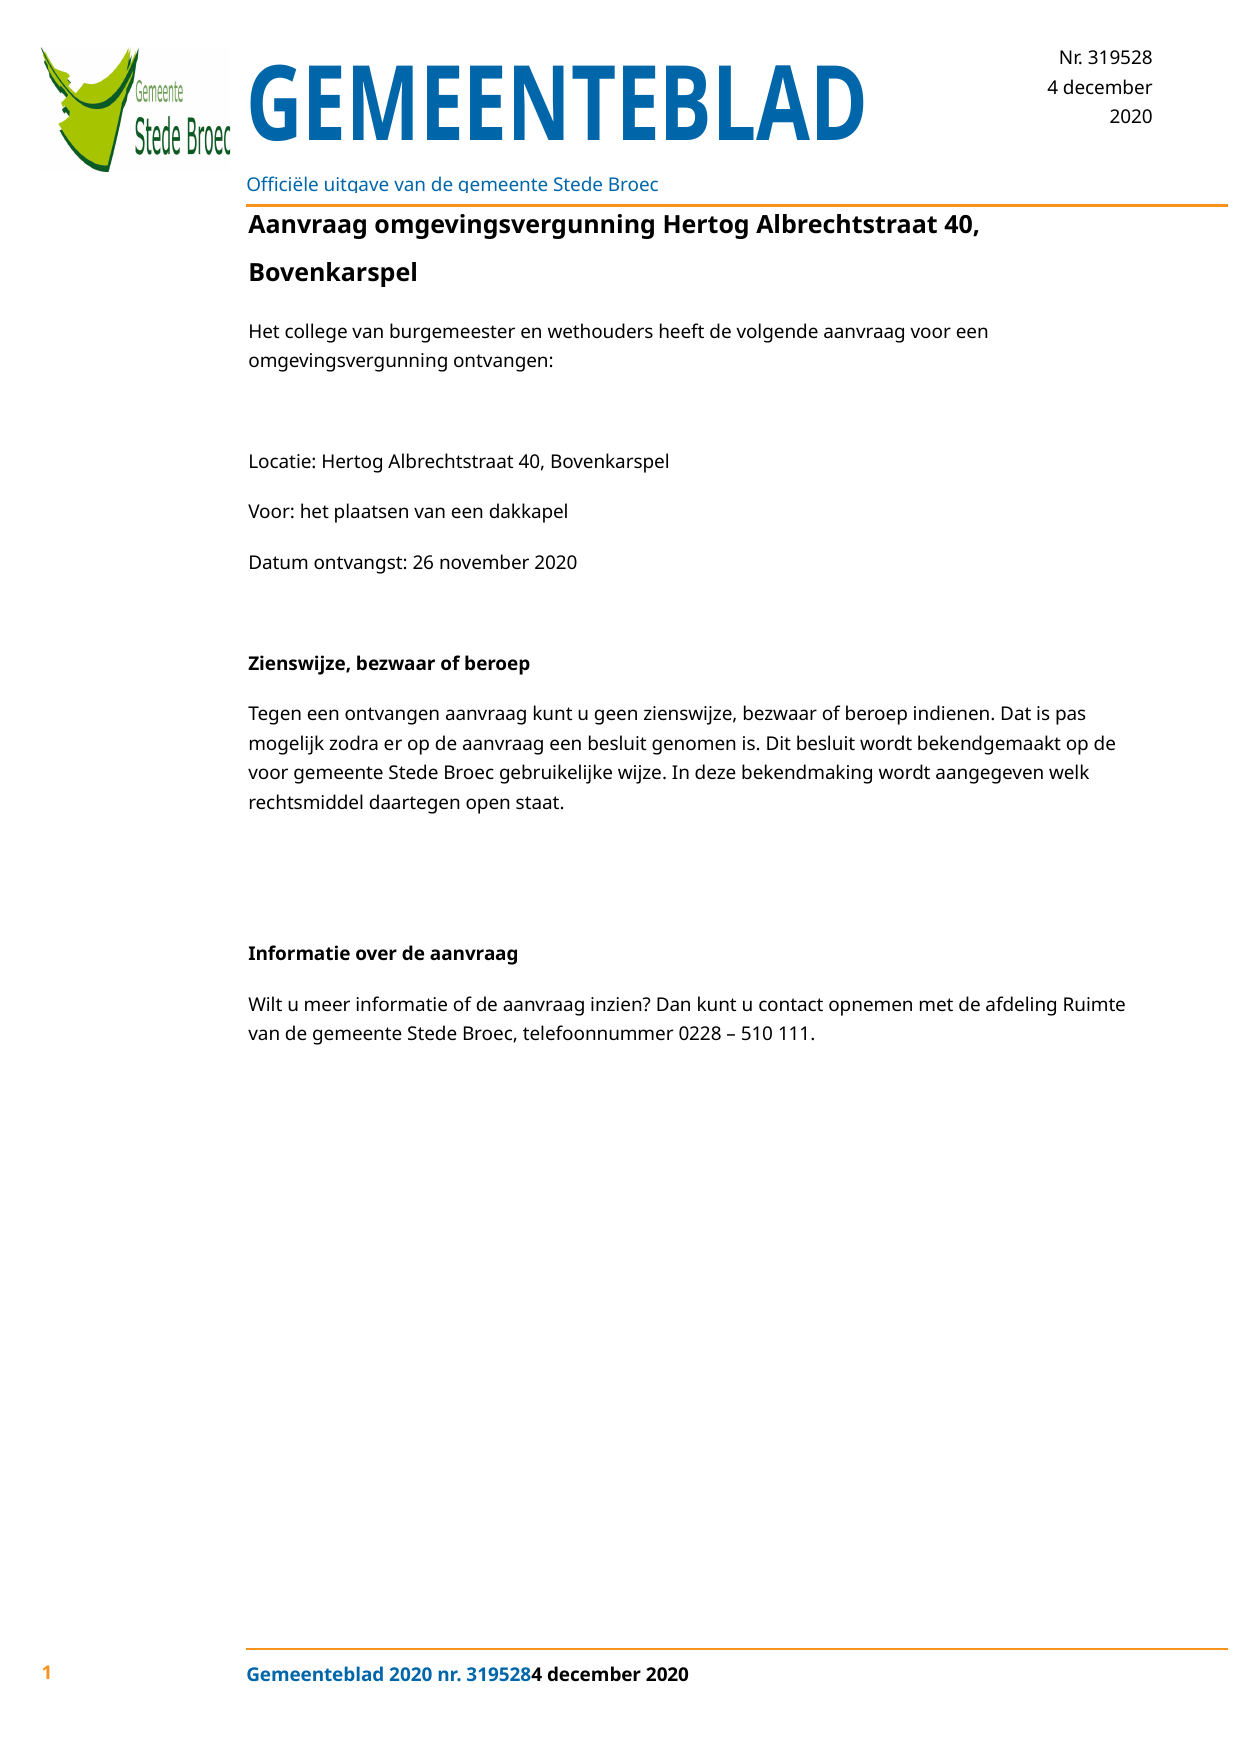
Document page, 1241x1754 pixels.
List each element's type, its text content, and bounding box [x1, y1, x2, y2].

text Tegen een ontvangen aanvraag kunt u geen zienswijze, bezwaar of beroep indienen. Dat is pas mogelijk zodra er op de aanvraag een besluit genomen is. Dit besluit wordt bekendgemaakt op de voor gemeente Stede Broec gebruikelijke wijze. In deze bekendmaking wordt aangegeven welk rechtsmiddel daartegen open staat. [248, 700, 1152, 815]
text Aanvraag omgevingsvergunning Hertog Albrechtstraat 40, Bovenkarspel [248, 207, 1152, 288]
text Zienswijze, bezwaar of beroep [248, 650, 1152, 676]
text Informatie over de aanvraag [248, 940, 1152, 966]
text Het college van burgemeester en wethouders heeft de volgende aanvraag voor een omgevingsvergunning ontvangen: [248, 318, 1152, 373]
text Locatie: Hertog Albrechtstraat 40, Bovenkarspel [248, 448, 1152, 474]
text Datum ontvangst: 26 november 2020 [248, 549, 1152, 575]
text Voor: het plaatsen van een dakkapel [248, 499, 1152, 524]
picture [41, 47, 231, 172]
text Wilt u meer informatie of de aanvraag inzien? Dan kunt u contact opnemen met de afdeling Ruimte van de gemeente Stede Broec, telefoonnummer 0228 – 510 111. [248, 991, 1152, 1046]
